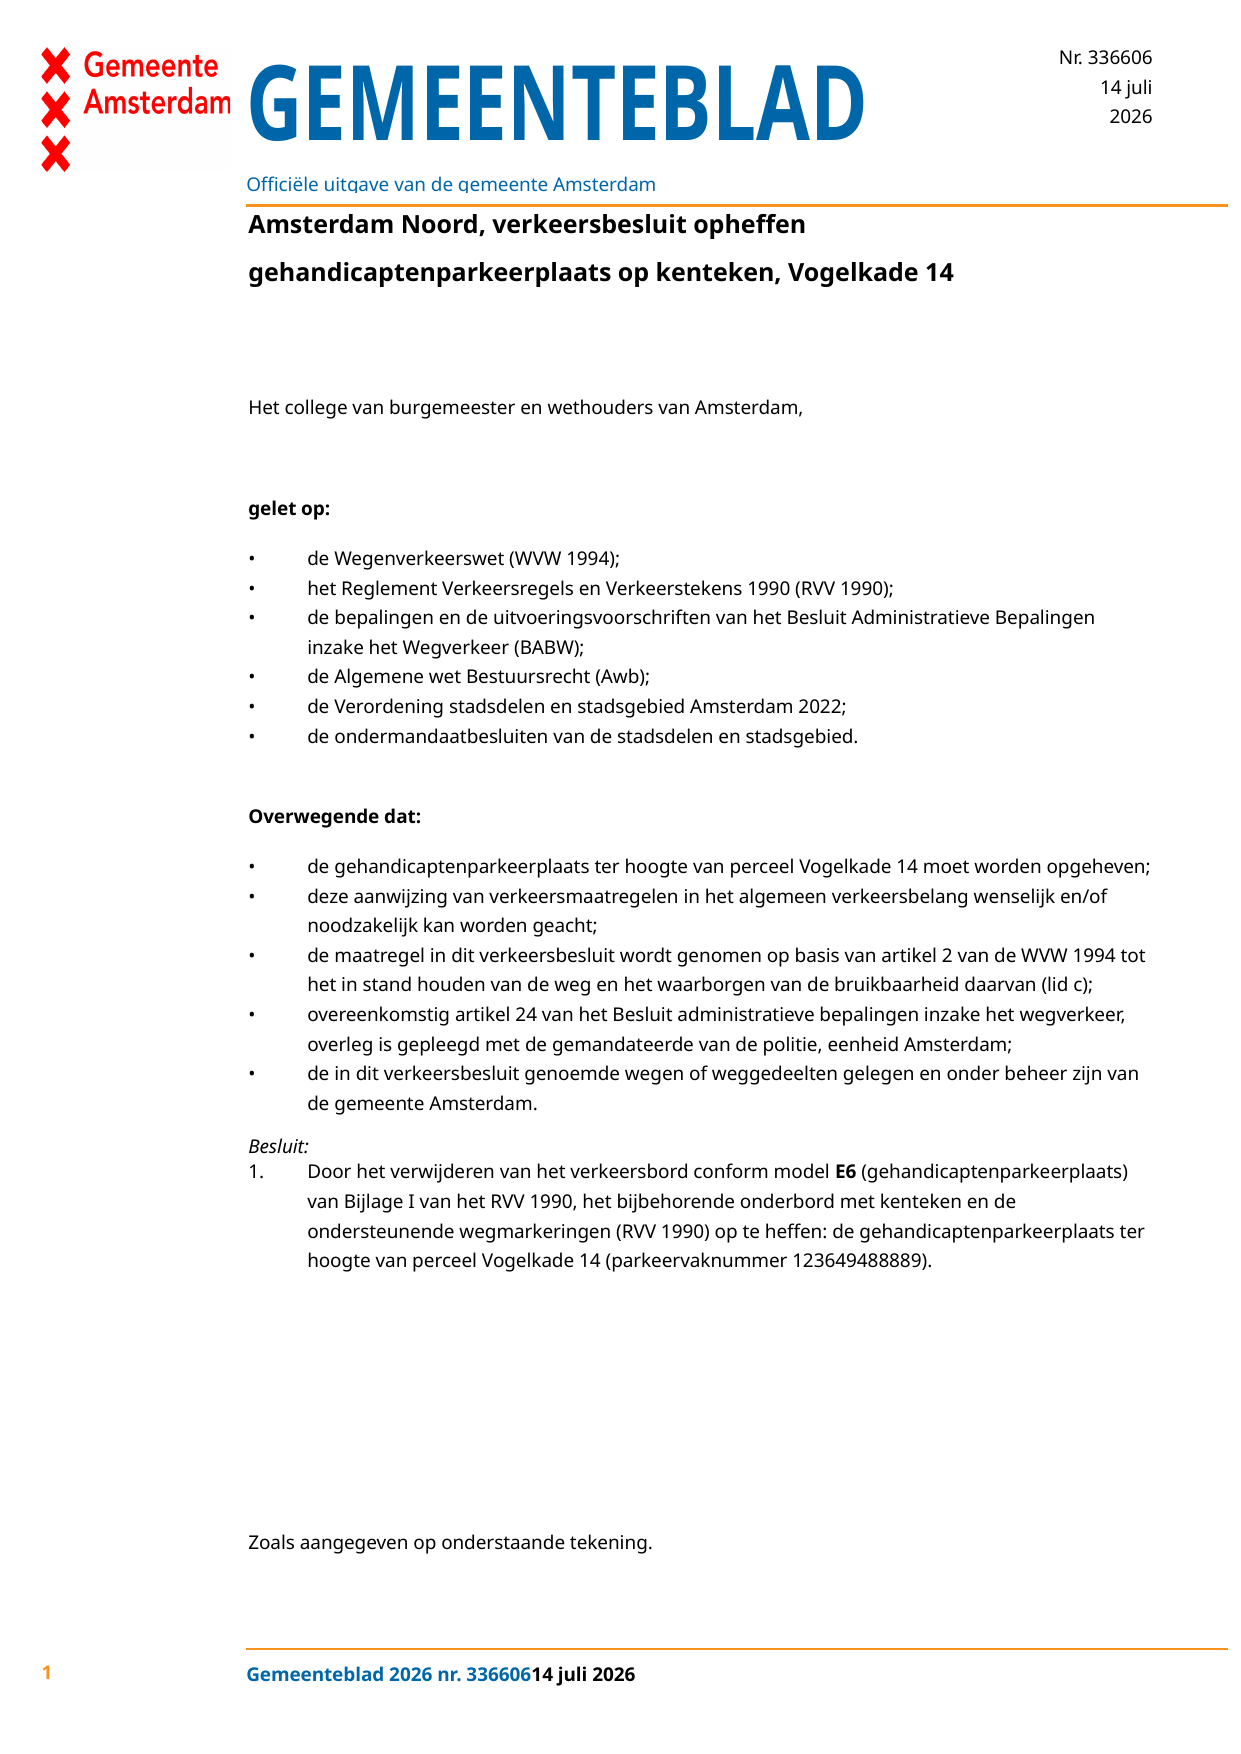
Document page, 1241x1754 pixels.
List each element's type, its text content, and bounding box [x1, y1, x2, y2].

list de Wegenverkeerswet (WVW 1994); [248, 545, 1152, 571]
list de maatregel in dit verkeersbesluit wordt genomen op basis van artikel 2 van de WVW 1994 tot het in stand houden van de weg en het waarborgen van de bruikbaarheid daarvan (lid c); [248, 942, 1152, 997]
list de bepalingen en de uitvoeringsvoorschriften van het Besluit Administratieve Bepalingen inzake het Wegverkeer (BABW); [248, 604, 1152, 660]
list de gehandicaptenparkeerplaats ter hoogte van perceel Vogelkade 14 moet worden opgeheven; [248, 853, 1152, 879]
picture [41, 47, 231, 172]
text gelet op: [248, 495, 1152, 521]
text Besluit: [248, 1133, 1152, 1159]
list de in dit verkeersbesluit genoemde wegen of weggedeelten gelegen en onder beheer zijn van de gemeente Amsterdam. [248, 1060, 1152, 1116]
list overeenkomstig artikel 24 van het Besluit administratieve bepalingen inzake het wegverkeer, overleg is gepleegd met de gemandateerde van de politie, eenheid Amsterdam; [248, 1001, 1152, 1056]
text Overwegende dat: [248, 803, 1152, 828]
text Zoals aangegeven op onderstaande tekening. [248, 1529, 1152, 1555]
list deze aanwijzing van verkeersmaatregelen in het algemeen verkeersbelang wenselijk en/of noodzakelijk kan worden geacht; [248, 883, 1152, 938]
list Door het verwijderen van het verkeersbord conform model E6 (gehandicaptenparkeerplaats) van Bijlage I van het RVV 1990, het bijbehorende onderbord met kenteken en de ondersteunende wegmarkeringen (RVV 1990) op te heffen: de gehandicaptenparkeerplaats ter hoogte van perceel Vogelkade 14 (parkeervaknummer 123649488889). [248, 1159, 1152, 1273]
list de ondermandaatbesluiten van de stadsdelen en stadsgebied. [248, 723, 1152, 748]
list het Reglement Verkeersregels en Verkeerstekens 1990 (RVV 1990); [248, 575, 1152, 601]
list de Algemene wet Bestuursrecht (Awb); [248, 664, 1152, 689]
text Amsterdam Noord, verkeersbesluit opheffen gehandicaptenparkeerplaats op kenteken, Vogelkade 14 [248, 207, 1152, 288]
list de Verordening stadsdelen en stadsgebied Amsterdam 2022; [248, 693, 1152, 719]
text Het college van burgemeester en wethouders van Amsterdam, [248, 394, 1152, 420]
